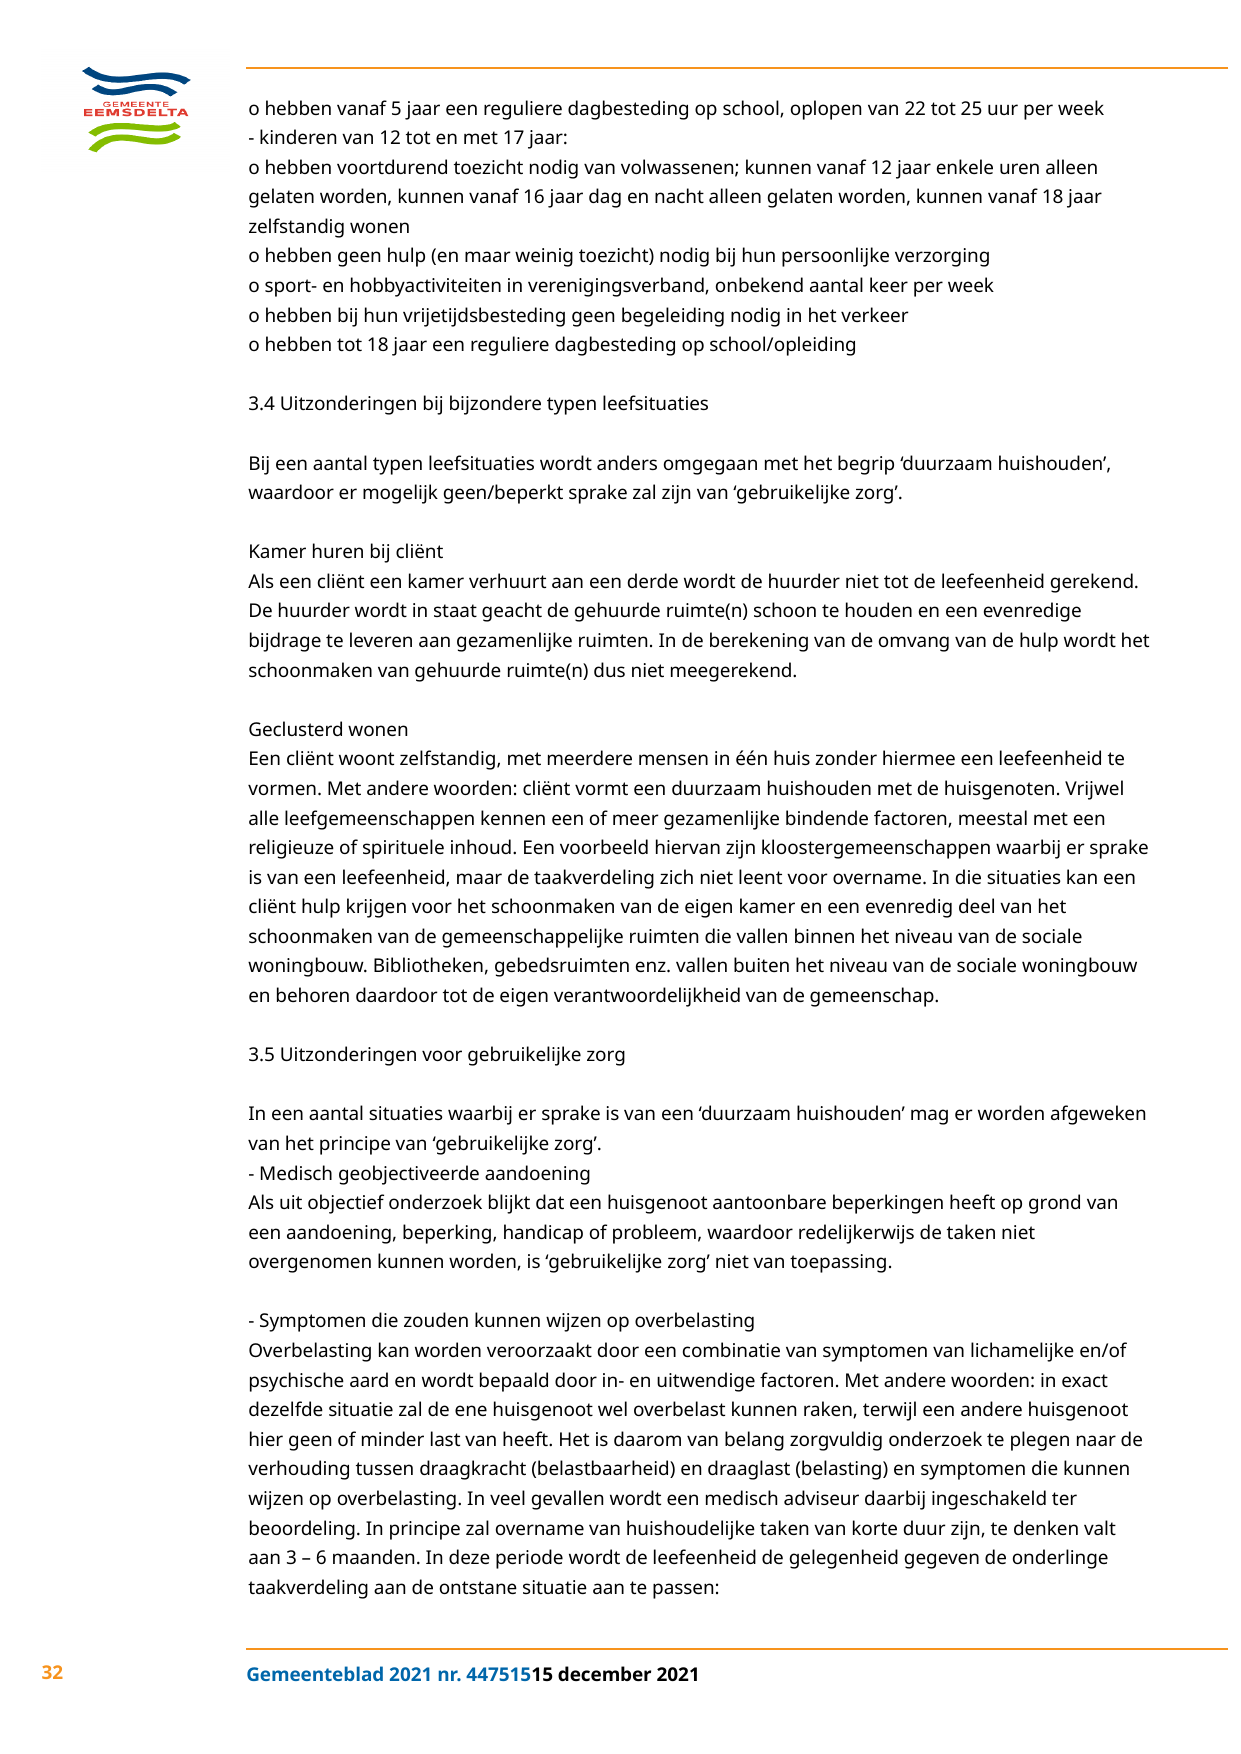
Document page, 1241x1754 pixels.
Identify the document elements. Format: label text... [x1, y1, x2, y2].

text Geclusterd wonen [248, 716, 1152, 742]
picture [41, 47, 231, 172]
text 3.5 Uitzonderingen voor gebruikelijke zorg [248, 1041, 1152, 1067]
text Als een cliënt een kamer verhuurt aan een derde wordt de huurder niet tot de leefeenheid gerekend. De huurder wordt in staat geacht de gehuurde ruimte(n) schoon te houden en een evenredige bijdrage te leveren aan gezamenlijke ruimten. In de berekening van de omvang van de hulp wordt het schoonmaken van gehuurde ruimte(n) dus niet meegerekend. [248, 568, 1152, 683]
text Kamer huren bij cliënt [248, 538, 1152, 564]
text 3.4 Uitzonderingen bij bijzondere typen leefsituaties [248, 391, 1152, 416]
text In een aantal situaties waarbij er sprake is van een ‘duurzaam huishouden’ mag er worden afgeweken van het principe van ‘gebruikelijke zorg’. [248, 1101, 1152, 1156]
text Een cliënt woont zelfstandig, met meerdere mensen in één huis zonder hiermee een leefeenheid te vormen. Met andere woorden: cliënt vormt een duurzaam huishouden met de huisgenoten. Vrijwel alle leefgemeenschappen kennen een of meer gezamenlijke bindende factoren, meestal met een religieuze of spirituele inhoud. Een voorbeeld hiervan zijn kloostergemeenschappen waarbij er sprake is van een leefeenheid, maar de taakverdeling zich niet leent voor overname. In die situaties kan een cliënt hulp krijgen voor het schoonmaken van de eigen kamer en een evenredig deel van het schoonmaken van de gemeenschappelijke ruimten die vallen binnen het niveau van de sociale woningbouw. Bibliotheken, gebedsruimten enz. vallen buiten het niveau van de sociale woningbouw en behoren daardoor tot de eigen verantwoordelijkheid van de gemeenschap. [248, 746, 1152, 1008]
text Overbelasting kan worden veroorzaakt door een combinatie van symptomen van lichamelijke en/of psychische aard en wordt bepaald door in- en uitwendige factoren. Met andere woorden: in exact dezelfde situatie zal de ene huisgenoot wel overbelast kunnen raken, terwijl een andere huisgenoot hier geen of minder last van heeft. Het is daarom van belang zorgvuldig onderzoek te plegen naar de verhouding tussen draagkracht (belastbaarheid) en draaglast (belasting) en symptomen die kunnen wijzen op overbelasting. In veel gevallen wordt een medisch adviseur daarbij ingeschakeld ter beoordeling. In principe zal overname van huishoudelijke taken van korte duur zijn, te denken valt aan 3 – 6 maanden. In deze periode wordt de leefeenheid de gelegenheid gegeven de onderlinge taakverdeling aan de ontstane situatie aan te passen: [248, 1337, 1152, 1600]
text Bij een aantal typen leefsituaties wordt anders omgegaan met het begrip ‘duurzaam huishouden’, waardoor er mogelijk geen/beperkt sprake zal zijn van ‘gebruikelijke zorg’. [248, 450, 1152, 505]
text o hebben voortdurend toezicht nodig van volwassenen; kunnen vanaf 12 jaar enkele uren alleen gelaten worden, kunnen vanaf 16 jaar dag en nacht alleen gelaten worden, kunnen vanaf 18 jaar zelfstandig wonen [248, 154, 1152, 239]
text o hebben tot 18 jaar een reguliere dagbesteding op school/opleiding [248, 331, 1152, 357]
text o hebben vanaf 5 jaar een reguliere dagbesteding op school, oplopen van 22 tot 25 uur per week [248, 95, 1152, 121]
text o hebben geen hulp (en maar weinig toezicht) nodig bij hun persoonlijke verzorging [248, 243, 1152, 268]
text - Symptomen die zouden kunnen wijzen op overbelasting [248, 1308, 1152, 1333]
text o hebben bij hun vrijetijdsbesteding geen begeleiding nodig in het verkeer [248, 302, 1152, 328]
text - Medisch geobjectiveerde aandoening [248, 1160, 1152, 1186]
text - kinderen van 12 tot en met 17 jaar: [248, 124, 1152, 150]
text o sport- en hobbyactiviteiten in verenigingsverband, onbekend aantal keer per week [248, 272, 1152, 298]
text Als uit objectief onderzoek blijkt dat een huisgenoot aantoonbare beperkingen heeft op grond van een aandoening, beperking, handicap of probleem, waardoor redelijkerwijs de taken niet overgenomen kunnen worden, is ‘gebruikelijke zorg’ niet van toepassing. [248, 1189, 1152, 1274]
